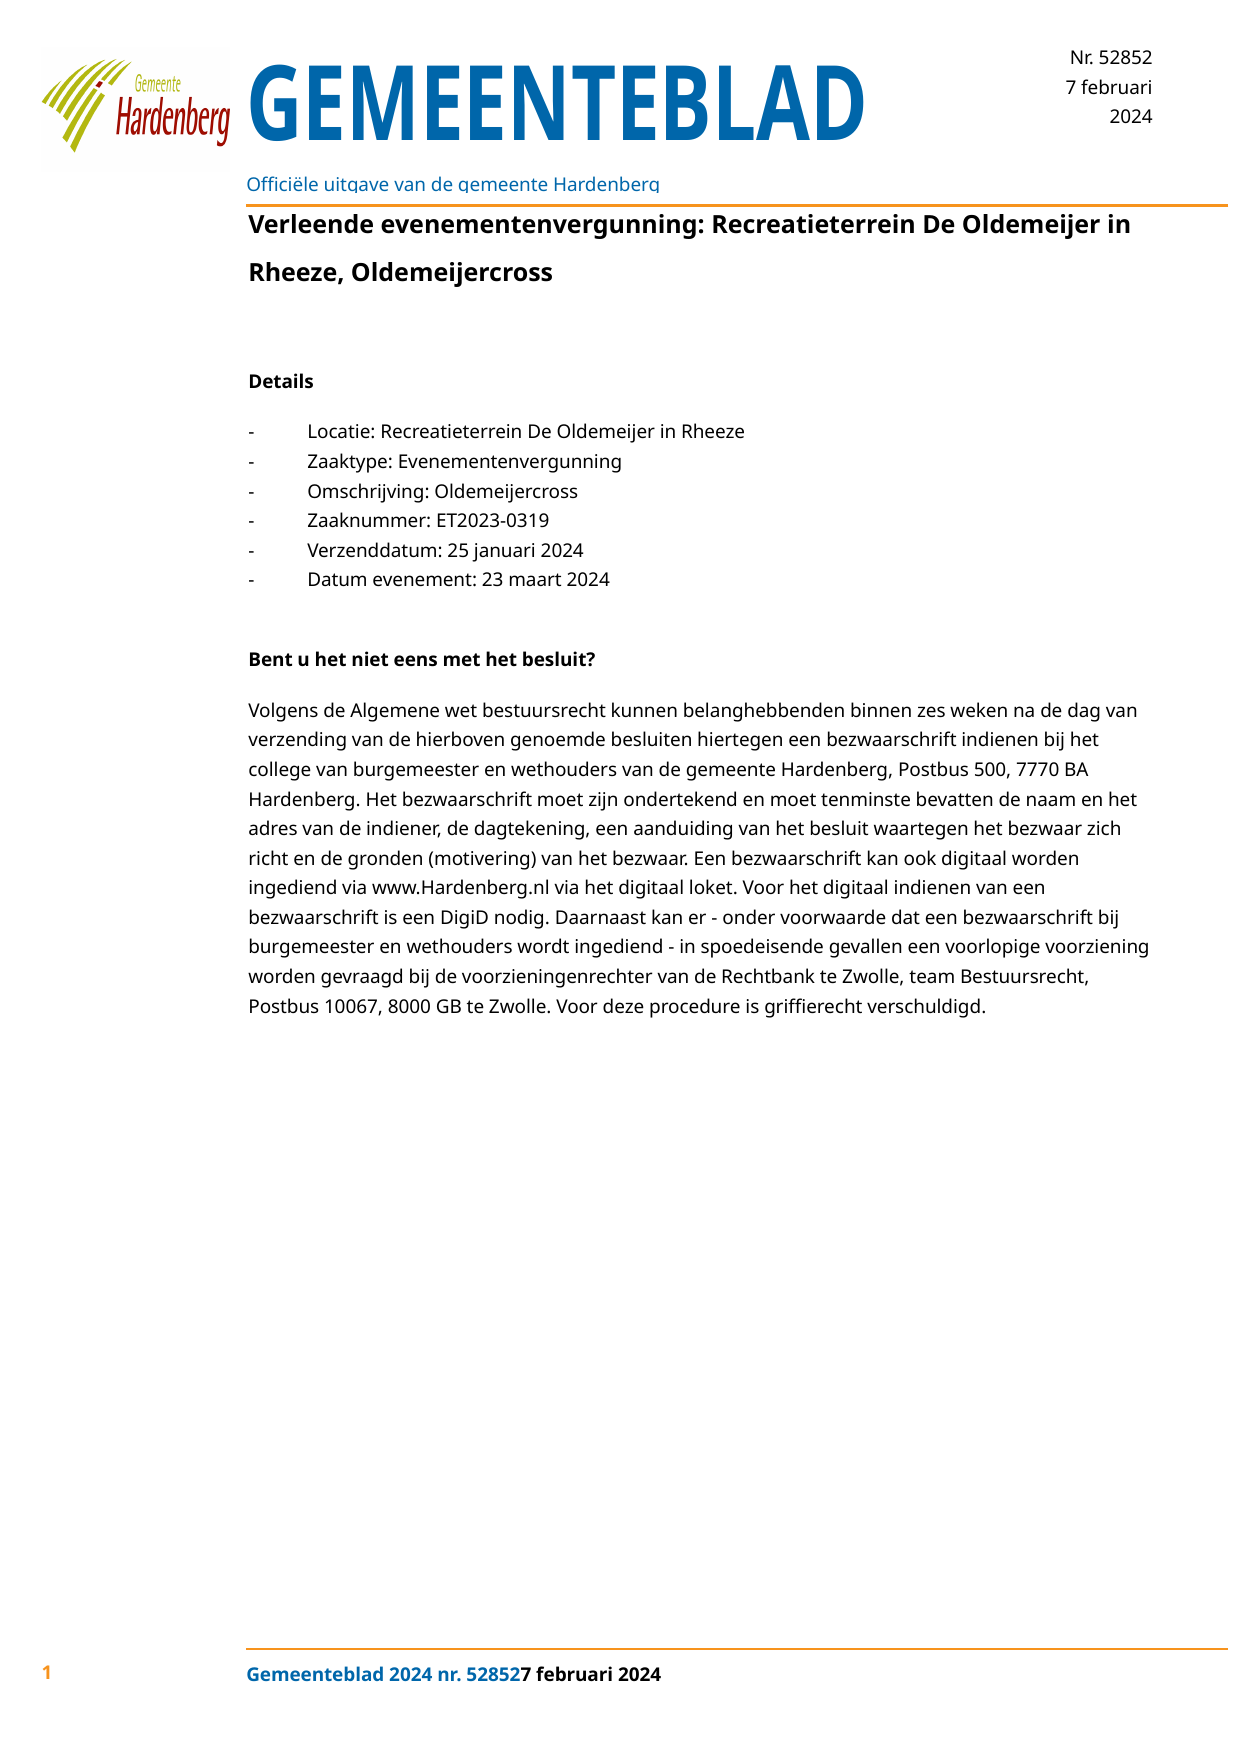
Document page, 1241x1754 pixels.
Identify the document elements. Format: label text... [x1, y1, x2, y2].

text Verleende evenementenvergunning: Recreatieterrein De Oldemeijer in Rheeze, Oldemeijercross [248, 207, 1152, 288]
text Details [248, 368, 1152, 394]
list Locatie: Recreatieterrein De Oldemeijer in Rheeze [248, 419, 1152, 444]
list Datum evenement: 23 maart 2024 [248, 567, 1152, 592]
list Omschrijving: Oldemeijercross [248, 478, 1152, 504]
list Zaaknummer: ET2023-0319 [248, 507, 1152, 533]
list Verzenddatum: 25 januari 2024 [248, 537, 1152, 563]
text Bent u het niet eens met het besluit? [248, 647, 1152, 672]
list Zaaktype: Evenementenvergunning [248, 448, 1152, 474]
text Volgens de Algemene wet bestuursrecht kunnen belanghebbenden binnen zes weken na de dag van verzending van de hierboven genoemde besluiten hiertegen een bezwaarschrift indienen bij het college van burgemeester en wethouders van de gemeente Hardenberg, Postbus 500, 7770 BA Hardenberg. Het bezwaarschrift moet zijn ondertekend en moet tenminste bevatten de naam en het adres van de indiener, de dagtekening, een aanduiding van het besluit waartegen het bezwaar zich richt en de gronden (motivering) van het bezwaar. Een bezwaarschrift kan ook digitaal worden ingediend via www.Hardenberg.nl via het digitaal loket. Voor het digitaal indienen van een bezwaarschrift is een DigiD nodig. Daarnaast kan er - onder voorwaarde dat een bezwaarschrift bij burgemeester en wethouders wordt ingediend - in spoedeisende gevallen een voorlopige voorziening worden gevraagd bij de voorzieningenrechter van de Rechtbank te Zwolle, team Bestuursrecht, Postbus 10067, 8000 GB te Zwolle. Voor deze procedure is griffierecht verschuldigd. [248, 697, 1152, 1019]
picture [41, 47, 231, 172]
